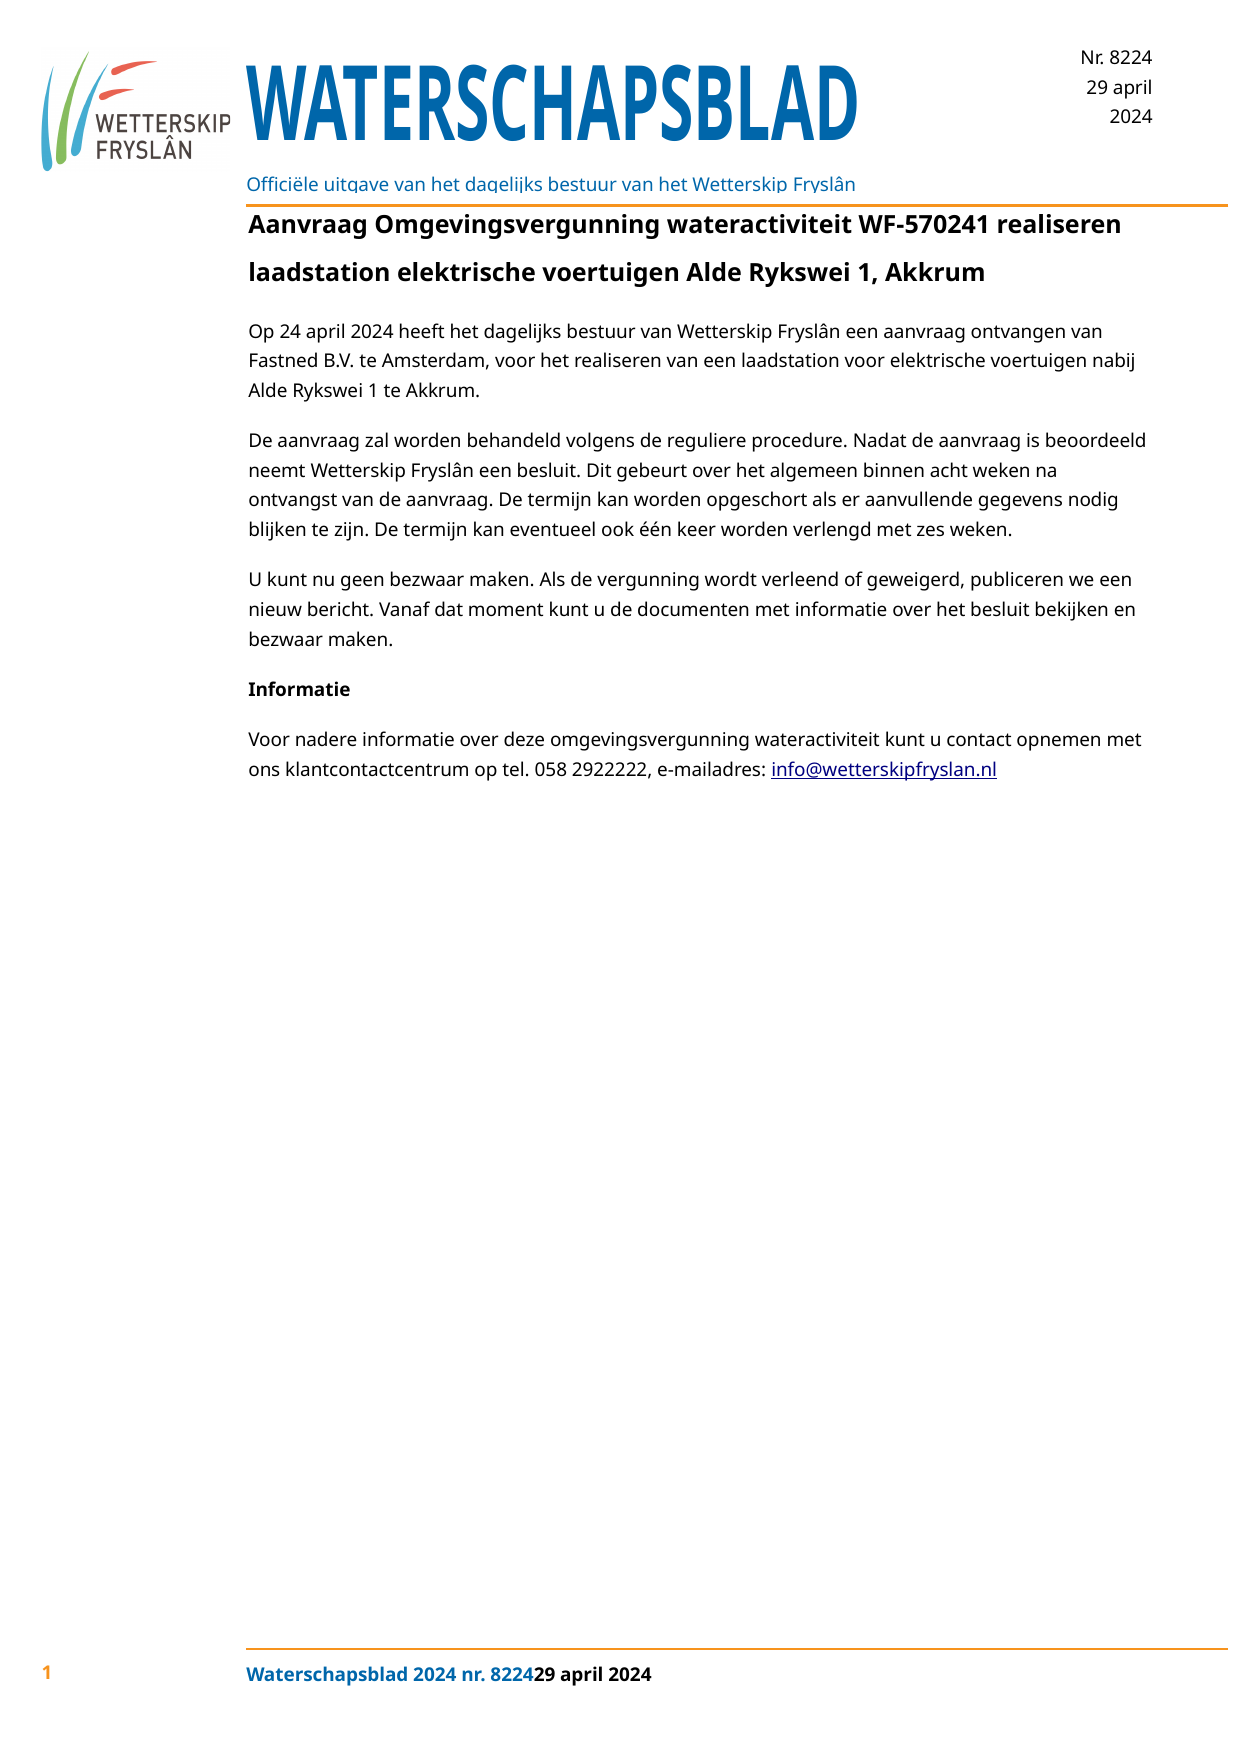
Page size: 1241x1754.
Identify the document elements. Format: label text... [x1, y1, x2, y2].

text De aanvraag zal worden behandeld volgens de reguliere procedure. Nadat de aanvraag is beoordeeld neemt Wetterskip Fryslân een besluit. Dit gebeurt over het algemeen binnen acht weken na ontvangst van de aanvraag. De termijn kan worden opgeschort als er aanvullende gegevens nodig blijken te zijn. De termijn kan eventueel ook één keer worden verlengd met zes weken. [248, 427, 1152, 542]
text Informatie [248, 676, 1152, 702]
picture [41, 47, 231, 172]
text U kunt nu geen bezwaar maken. Als de vergunning wordt verleend of geweigerd, publiceren we een nieuw bericht. Vanaf dat moment kunt u de documenten met informatie over het besluit bekijken en bezwaar maken. [248, 567, 1152, 652]
text Aanvraag Omgevingsvergunning wateractiviteit WF-570241 realiseren laadstation elektrische voertuigen Alde Rykswei 1, Akkrum [248, 207, 1152, 288]
text Op 24 april 2024 heeft het dagelijks bestuur van Wetterskip Fryslân een aanvraag ontvangen van Fastned B.V. te Amsterdam, voor het realiseren van een laadstation voor elektrische voertuigen nabij Alde Rykswei 1 te Akkrum. [248, 318, 1152, 403]
text Voor nadere informatie over deze omgevingsvergunning wateractiviteit kunt u contact opnemen met ons klantcontactcentrum op tel. 058 2922222, e-mailadres: info@wetterskipfryslan.nl [248, 727, 1152, 782]
